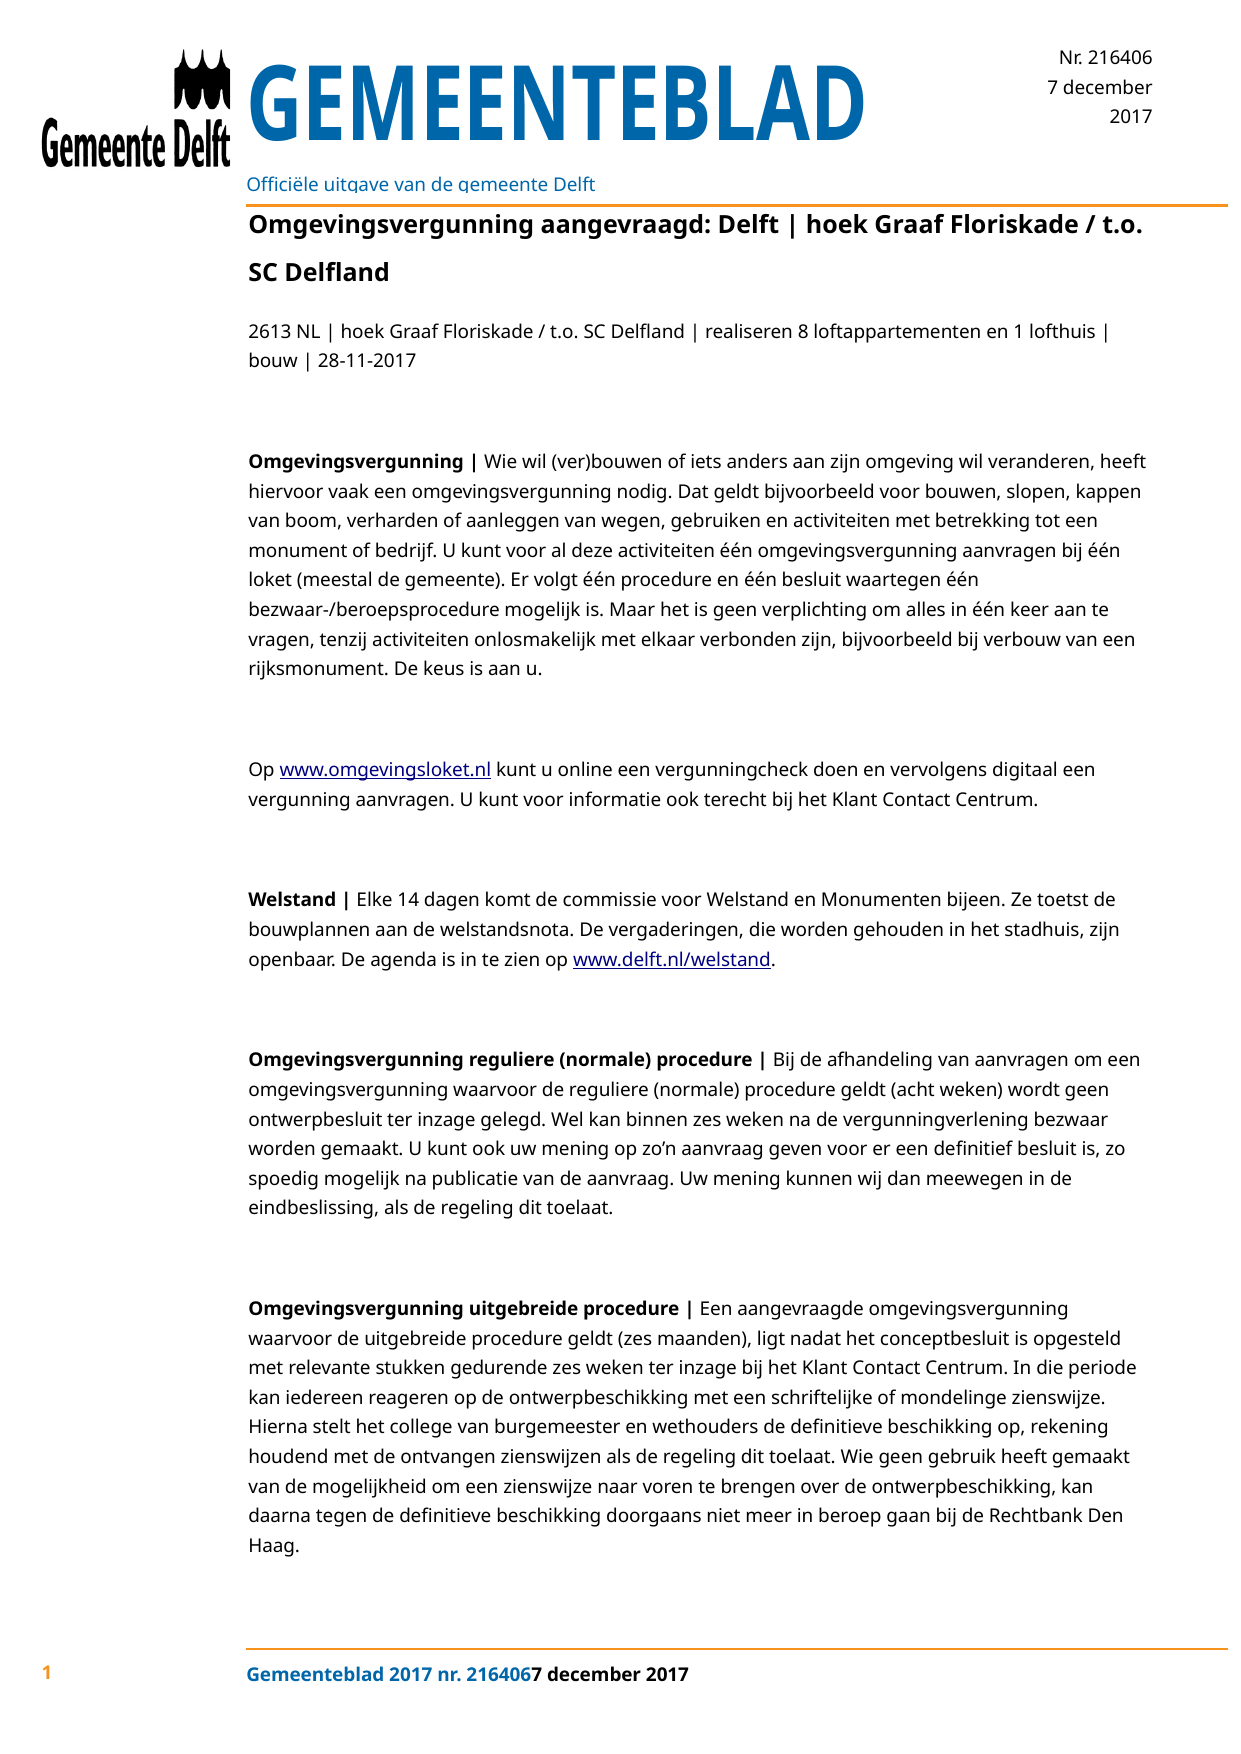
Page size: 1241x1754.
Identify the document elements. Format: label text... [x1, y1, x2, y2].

text Omgevingsvergunning | Wie wil (ver)bouwen of iets anders aan zijn omgeving wil veranderen, heeft hiervoor vaak een omgevingsvergunning nodig. Dat geldt bijvoorbeeld voor bouwen, slopen, kappen van boom, verharden of aanleggen van wegen, gebruiken en activiteiten met betrekking tot een monument of bedrijf. U kunt voor al deze activiteiten één omgevingsvergunning aanvragen bij één loket (meestal de gemeente). Er volgt één procedure en één besluit waartegen één bezwaar-/beroepsprocedure mogelijk is. Maar het is geen verplichting om alles in één keer aan te vragen, tenzij activiteiten onlosmakelijk met elkaar verbonden zijn, bijvoorbeeld bij verbouw van een rijksmonument. De keus is aan u. [248, 448, 1152, 681]
text Omgevingsvergunning reguliere (normale) procedure | Bij de afhandeling van aanvragen om een omgevingsvergunning waarvoor de reguliere (normale) procedure geldt (acht weken) wordt geen ontwerpbesluit ter inzage gelegd. Wel kan binnen zes weken na de vergunningverlening bezwaar worden gemaakt. U kunt ook uw mening op zo’n aanvraag geven voor er een definitief besluit is, zo spoedig mogelijk na publicatie van de aanvraag. Uw mening kunnen wij dan meewegen in de eindbeslissing, als de regeling dit toelaat. [248, 1047, 1152, 1220]
text Omgevingsvergunning aangevraagd: Delft | hoek Graaf Floriskade / t.o. SC Delfland [248, 207, 1152, 288]
text Omgevingsvergunning uitgebreide procedure | Een aangevraagde omgevingsvergunning waarvoor de uitgebreide procedure geldt (zes maanden), ligt nadat het conceptbesluit is opgesteld met relevante stukken gedurende zes weken ter inzage bij het Klant Contact Centrum. In die periode kan iedereen reageren op de ontwerpbeschikking met een schriftelijke of mondelinge zienswijze. Hierna stelt het college van burgemeester en wethouders de definitieve beschikking op, rekening houdend met de ontvangen zienswijzen als de regeling dit toelaat. Wie geen gebruik heeft gemaakt van de mogelijkheid om een zienswijze naar voren te brengen over de ontwerpbeschikking, kan daarna tegen de definitieve beschikking doorgaans niet meer in beroep gaan bij de Rechtbank Den Haag. [248, 1295, 1152, 1558]
text 2613 NL | hoek Graaf Floriskade / t.o. SC Delfland | realiseren 8 loftappartementen en 1 lofthuis | bouw | 28-11-2017 [248, 318, 1152, 373]
text Op www.omgevingsloket.nl kunt u online een vergunningcheck doen en vervolgens digitaal een vergunning aanvragen. U kunt voor informatie ook terecht bij het Klant Contact Centrum. [248, 756, 1152, 812]
picture [41, 47, 231, 172]
text Welstand | Elke 14 dagen komt de commissie voor Welstand en Monumenten bijeen. Ze toetst de bouwplannen aan de welstandsnota. De vergaderingen, die worden gehouden in het stadhuis, zijn openbaar. De agenda is in te zien op www.delft.nl/welstand. [248, 887, 1152, 972]
